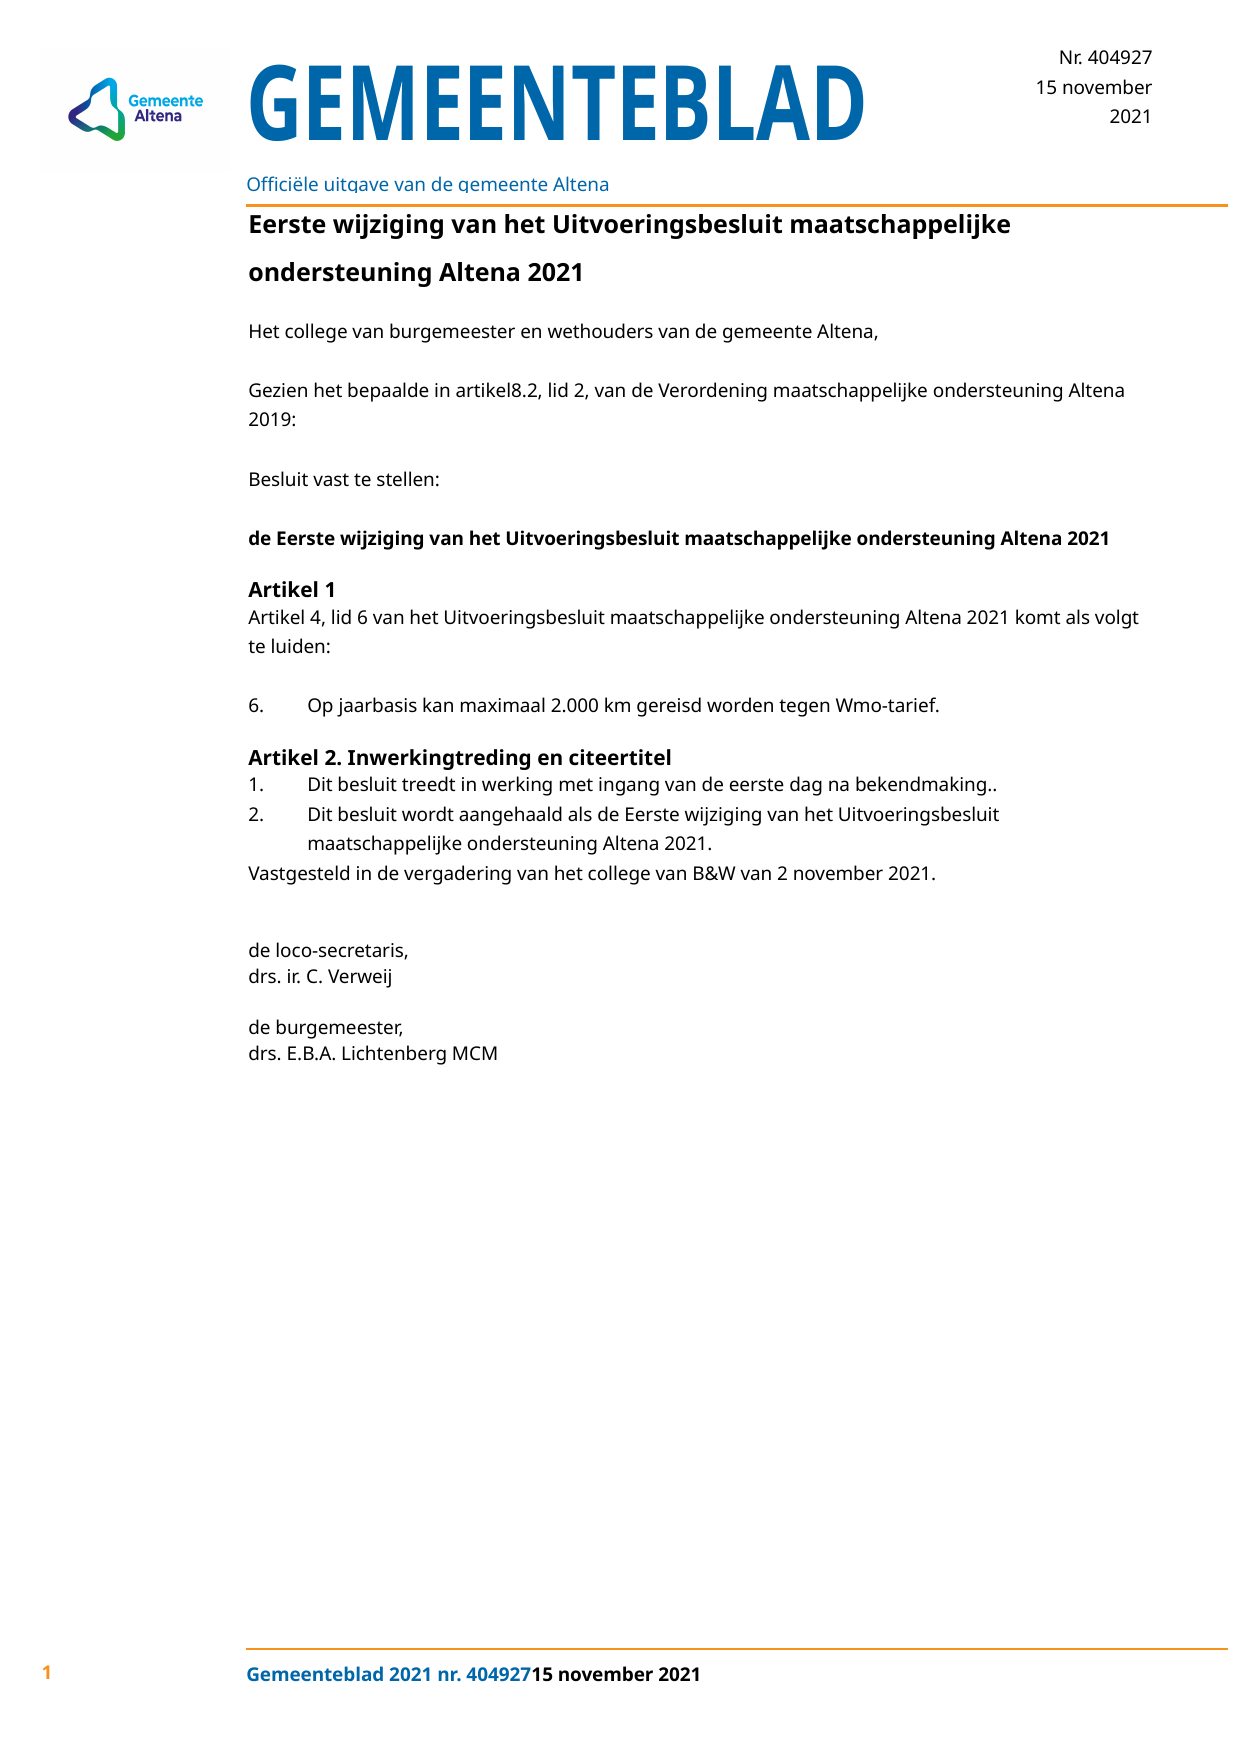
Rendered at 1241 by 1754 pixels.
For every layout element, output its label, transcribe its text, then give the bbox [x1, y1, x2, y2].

picture [41, 47, 231, 172]
text drs. E.B.A. Lichtenberg MCM [248, 1040, 1152, 1066]
text Vastgesteld in de vergadering van het college van B&W van 2 november 2021. [248, 860, 1152, 886]
list Dit besluit treedt in werking met ingang van de eerste dag na bekendmaking.. [248, 771, 1152, 797]
text Artikel 1 [248, 575, 1152, 604]
text Artikel 2. Inwerkingtreding en citeertitel [248, 743, 1152, 771]
text Besluit vast te stellen: [248, 466, 1152, 492]
list Dit besluit wordt aangehaald als de Eerste wijziging van het Uitvoeringsbesluit maatschappelijke ondersteuning Altena 2021. [248, 801, 1152, 856]
text de burgemeester, [248, 1014, 1152, 1040]
text de loco-secretaris, [248, 937, 1152, 963]
text Het college van burgemeester en wethouders van de gemeente Altena, [248, 318, 1152, 344]
list Op jaarbasis kan maximaal 2.000 km gereisd worden tegen Wmo-tarief. [248, 693, 1152, 718]
text Gezien het bepaalde in artikel8.2, lid 2, van de Verordening maatschappelijke ondersteuning Altena 2019: [248, 377, 1152, 432]
text de Eerste wijziging van het Uitvoeringsbesluit maatschappelijke ondersteuning Altena 2021 [248, 525, 1152, 551]
text Artikel 4, lid 6 van het Uitvoeringsbesluit maatschappelijke ondersteuning Altena 2021 komt als volgt te luiden: [248, 604, 1152, 659]
text Eerste wijziging van het Uitvoeringsbesluit maatschappelijke ondersteuning Altena 2021 [248, 207, 1152, 288]
text drs. ir. C. Verweij [248, 963, 1152, 989]
